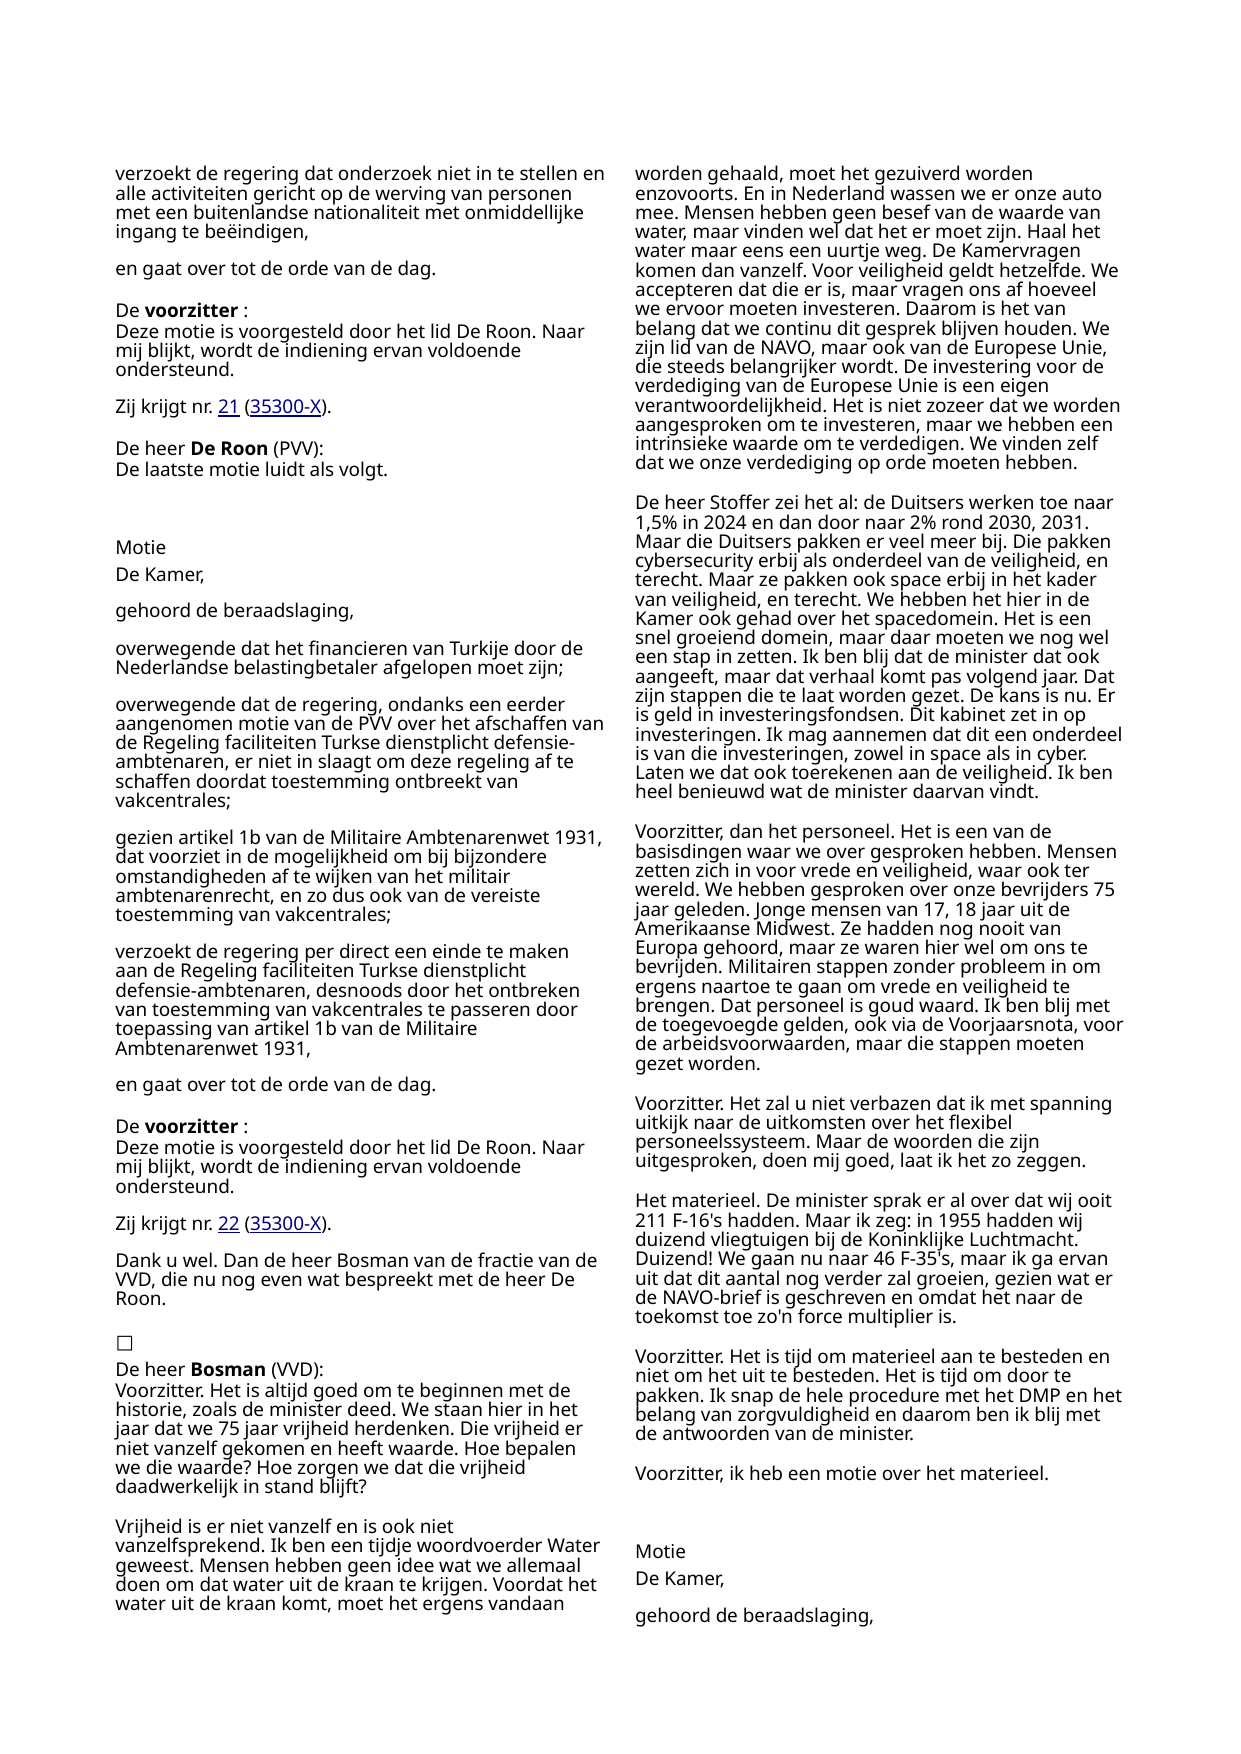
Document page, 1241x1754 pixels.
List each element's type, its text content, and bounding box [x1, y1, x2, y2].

text De voorzitter : [115, 297, 605, 323]
text De laatste motie luidt als volgt. [115, 461, 605, 480]
text ⬜ [115, 1330, 605, 1356]
text Voorzitter. Het zal u niet verbazen dat ik met spanning uitkijk naar de uitkomsten over het flexibel personeelssysteem. Maar de woorden die zijn uitgesproken, doen mij goed, laat ik het zo zeggen. [635, 1095, 1125, 1172]
text en gaat over tot de orde van de dag. [115, 1076, 605, 1096]
text De Kamer, [635, 1569, 1125, 1589]
text De heer Stoffer zei het al: de Duitsers werken toe naar 1,5% in 2024 en dan door naar 2% rond 2030, 2031. Maar die Duitsers pakken er veel meer bij. Die pakken cybersecurity erbij als onderdeel van de veiligheid, en terecht. Maar ze pakken ook space erbij in het kader van veiligheid, en terecht. We hebben het hier in de Kamer ook gehad over het spacedomein. Het is een snel groeiend domein, maar daar moeten we nog wel een stap in zetten. Ik ben blij dat de minister dat ook aangeeft, maar dat verhaal komt pas volgend jaar. Dat zijn stappen die te laat worden gezet. De kans is nu. Er is geld in investeringsfondsen. Dit kabinet zet in op investeringen. Ik mag aannemen dat dit een onderdeel is van die investeringen, zowel in space als in cyber. Laten we dat ook toerekenen aan de veiligheid. Ik ben heel benieuwd wat de minister daarvan vindt. [635, 494, 1125, 803]
text Dank u wel. Dan de heer Bosman van de fractie van de VVD, die nu nog even wat bespreekt met de heer De Roon. [115, 1252, 605, 1309]
text gehoord de beraadslaging, [635, 1607, 1125, 1626]
text De voorzitter : [115, 1113, 605, 1139]
text Deze motie is voorgesteld door het lid De Roon. Naar mij blijkt, wordt de indiening ervan voldoende ondersteund. [115, 1139, 605, 1197]
text Voorzitter. Het is tijd om materieel aan te besteden en niet om het uit te besteden. Het is tijd om door te pakken. Ik snap de hele procedure met het DMP en het belang van zorgvuldigheid en daarom ben ik blij met de antwoorden van de minister. [635, 1348, 1125, 1444]
text en gaat over tot de orde van de dag. [115, 260, 605, 279]
text verzoekt de regering dat onderzoek niet in te stellen en alle activiteiten gericht op de werving van personen met een buitenlandse nationaliteit met onmiddellijke ingang te beëindigen, [115, 165, 605, 242]
text De heer Bosman (VVD): [115, 1356, 605, 1382]
text Motie [635, 1538, 1125, 1564]
text overwegende dat de regering, ondanks een eerder aangenomen motie van de PVV over het afschaffen van de Regeling faciliteiten Turkse dienstplicht defensie-ambtenaren, er niet in slaagt om deze regeling af te schaffen doordat toestemming ontbreekt van vakcentrales; [115, 696, 605, 811]
text Zij krijgt nr. 22 (35300-X). [115, 1215, 605, 1234]
text Zij krijgt nr. 21 (35300-X). [115, 398, 605, 418]
text overwegende dat het financieren van Turkije door de Nederlandse belastingbetaler afgelopen moet zijn; [115, 639, 605, 678]
text Deze motie is voorgesteld door het lid De Roon. Naar mij blijkt, wordt de indiening ervan voldoende ondersteund. [115, 323, 605, 381]
text gezien artikel 1b van de Militaire Ambtenarenwet 1931, dat voorziet in de mogelijkheid om bij bijzondere omstandigheden af te wijken van het militair ambtenarenrecht, en zo dus ook van de vereiste toestemming van vakcentrales; [115, 829, 605, 925]
text Voorzitter, dan het personeel. Het is een van de basisdingen waar we over gesproken hebben. Mensen zetten zich in voor vrede en veiligheid, waar ook ter wereld. We hebben gesproken over onze bevrijders 75 jaar geleden. Jonge mensen van 17, 18 jaar uit de Amerikaanse Midwest. Ze hadden nog nooit van Europa gehoord, maar ze waren hier wel om ons te bevrijden. Militairen stappen zonder probleem in om ergens naartoe te gaan om vrede en veiligheid te brengen. Dat personeel is goud waard. Ik ben blij met de toegevoegde gelden, ook via de Voorjaarsnota, voor de arbeidsvoorwaarden, maar die stappen moeten gezet worden. [635, 823, 1125, 1074]
text worden gehaald, moet het gezuiverd worden enzovoorts. En in Nederland wassen we er onze auto mee. Mensen hebben geen besef van de waarde van water, maar vinden wel dat het er moet zijn. Haal het water maar eens een uurtje weg. De Kamervragen komen dan vanzelf. Voor veiligheid geldt hetzelfde. We accepteren dat die er is, maar vragen ons af hoeveel we ervoor moeten investeren. Daarom is het van belang dat we continu dit gesprek blijven houden. We zijn lid van de NAVO, maar ook van de Europese Unie, die steeds belangrijker wordt. De investering voor de verdediging van de Europese Unie is een eigen verantwoordelijkheid. Het is niet zozeer dat we worden aangesproken om te investeren, maar we hebben een intrinsieke waarde om te verdedigen. We vinden zelf dat we onze verdediging op orde moeten hebben. [635, 165, 1125, 474]
text Het materieel. De minister sprak er al over dat wij ooit 211 F-16's hadden. Maar ik zeg: in 1955 hadden wij duizend vliegtuigen bij de Koninklijke Luchtmacht. Duizend! We gaan nu naar 46 F-35's, maar ik ga ervan uit dat dit aantal nog verder zal groeien, gezien wat er de NAVO-brief is geschreven en omdat het naar de toekomst toe zo'n force multiplier is. [635, 1192, 1125, 1327]
text gehoord de beraadslaging, [115, 602, 605, 622]
text verzoekt de regering per direct een einde te maken aan de Regeling faciliteiten Turkse dienstplicht defensie-ambtenaren, desnoods door het ontbreken van toestemming van vakcentrales te passeren door toepassing van artikel 1b van de Militaire Ambtenarenwet 1931, [115, 943, 605, 1059]
text De Kamer, [115, 566, 605, 585]
text Vrijheid is er niet vanzelf en is ook niet vanzelfsprekend. Ik ben een tijdje woordvoerder Water geweest. Mensen hebben geen idee wat we allemaal doen om dat water uit de kraan te krijgen. Voordat het water uit de kraan komt, moet het ergens vandaan [115, 1518, 605, 1614]
text Voorzitter, ik heb een motie over het materieel. [635, 1465, 1125, 1484]
text Voorzitter. Het is altijd goed om te beginnen met de historie, zoals de minister deed. We staan hier in het jaar dat we 75 jaar vrijheid herdenken. Die vrijheid er niet vanzelf gekomen en heeft waarde. Hoe bepalen we die waarde? Hoe zorgen we dat die vrijheid daadwerkelijk in stand blijft? [115, 1382, 605, 1497]
text Motie [115, 534, 605, 559]
text De heer De Roon (PVV): [115, 435, 605, 461]
